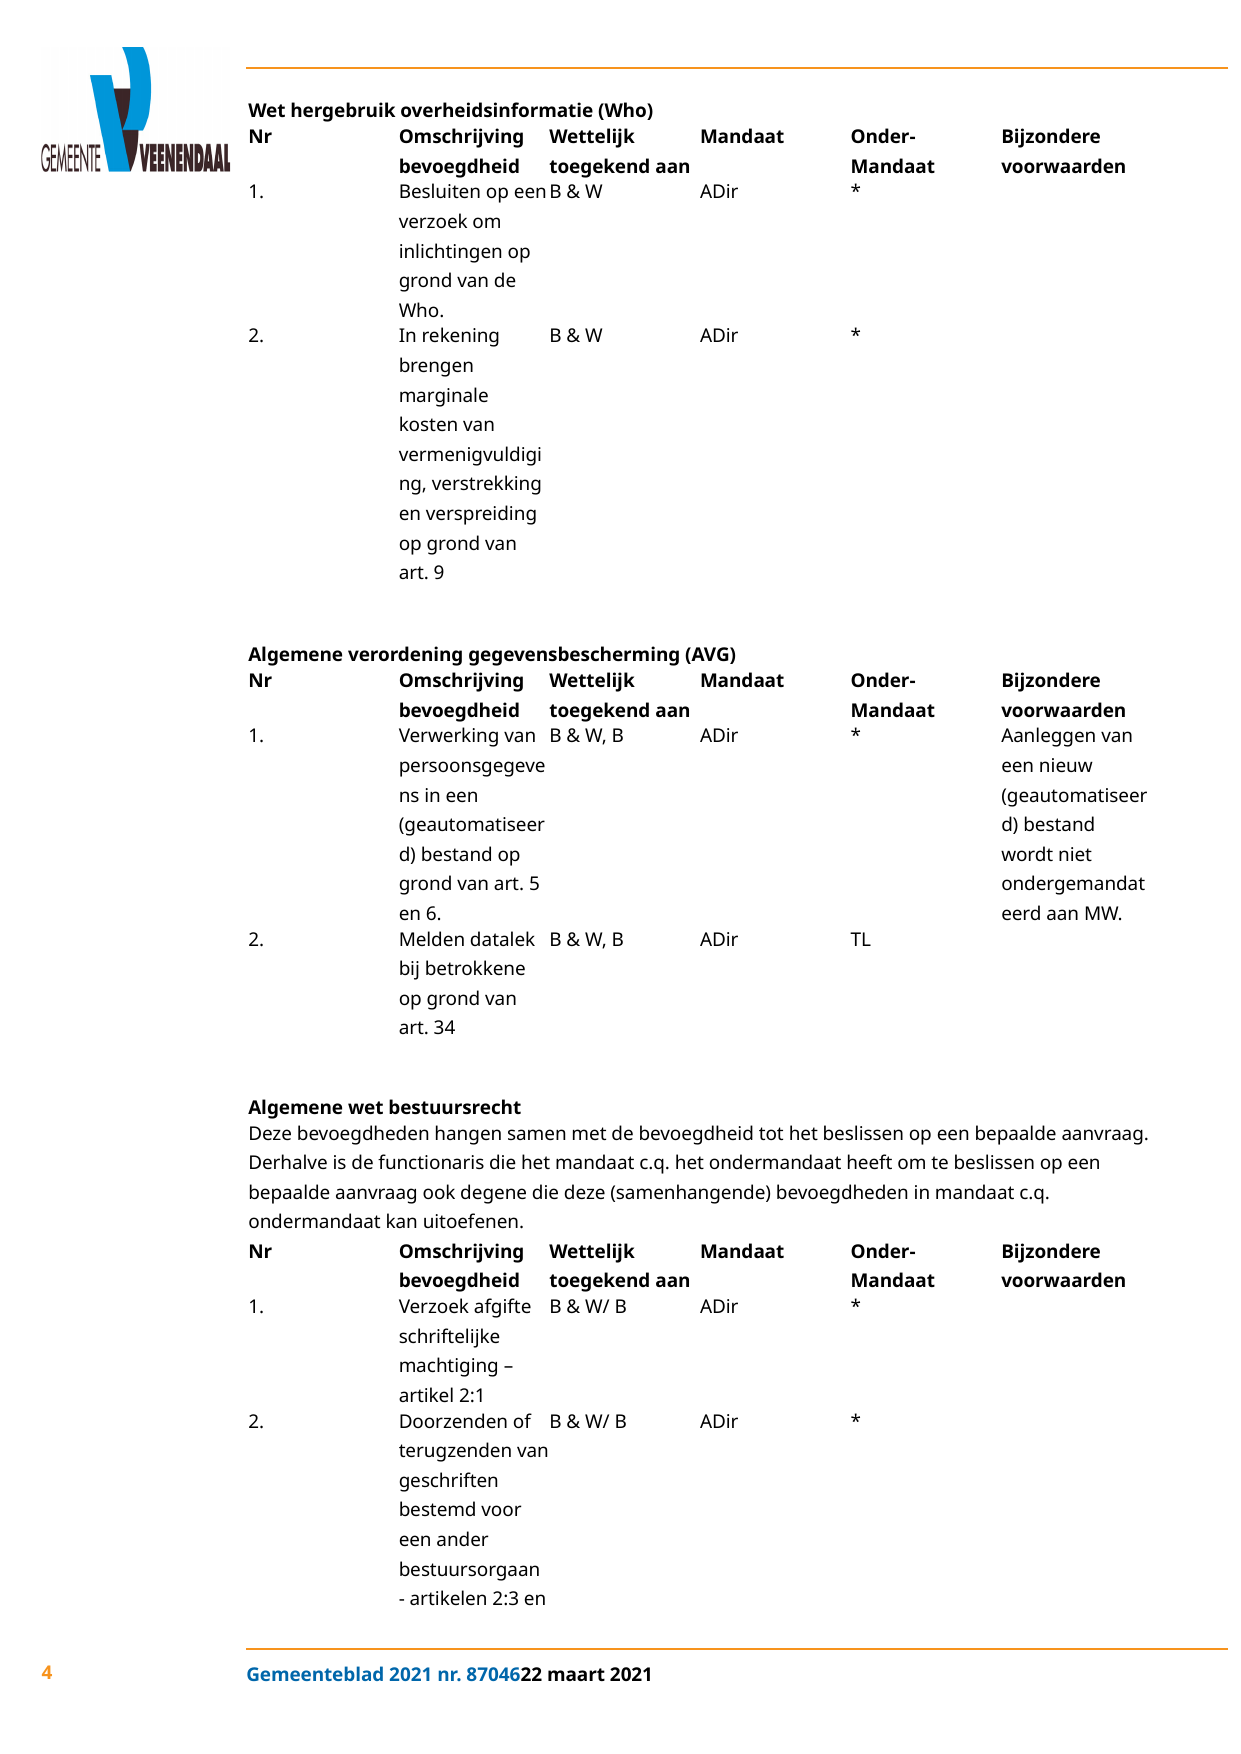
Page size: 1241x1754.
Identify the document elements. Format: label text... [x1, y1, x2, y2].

table_cell ADir [700, 179, 850, 323]
table_cell [1001, 1408, 1152, 1611]
table_cell * [850, 1408, 1001, 1611]
table_header Bijzondere voorwaarden [1001, 1238, 1152, 1293]
picture [41, 47, 130, 172]
table_header Onder- Mandaat [850, 667, 1001, 723]
table_cell Aanleggen van een nieuw (geautomatiseerd) bestand wordt niet ondergemandateerd aan MW. [1001, 723, 1152, 926]
table_header Mandaat [700, 667, 850, 723]
table_header Wettelijk toegekend aan [549, 667, 700, 723]
table_header Omschrijving bevoegdheid [399, 1238, 549, 1293]
table_cell TL [850, 926, 1001, 1040]
table_header Mandaat [700, 123, 850, 179]
table_header Nr [248, 123, 398, 179]
table_cell * [850, 1294, 1001, 1408]
table_cell [248, 323, 398, 585]
table_cell B & W, B [549, 926, 700, 1040]
table_header Onder- Mandaat [850, 123, 1001, 179]
text Wet hergebruik overheidsinformatie (Who) [248, 95, 1152, 123]
text Algemene verordening gegevensbescherming (AVG) [248, 639, 1152, 667]
table_cell Melden datalek bij betrokkene op grond van art. 34 [399, 926, 549, 1040]
table_cell ADir [700, 1294, 850, 1408]
table_cell * [850, 179, 1001, 323]
table_cell B & W/ B [549, 1294, 700, 1408]
table_cell [248, 926, 398, 1040]
table_header Mandaat [700, 1238, 850, 1293]
table_header Nr [248, 1238, 398, 1293]
table_cell Verzoek afgifte schriftelijke machtiging – artikel 2:1 [399, 1294, 549, 1408]
table_cell ADir [700, 1408, 850, 1611]
table_cell Verwerking van persoonsgegevens in een (geautomatiseerd) bestand op grond van art. 5 en 6. [399, 723, 549, 926]
table_cell [1001, 1294, 1152, 1408]
picture [123, 47, 231, 172]
table_cell B & W, B [549, 723, 700, 926]
table_cell [248, 179, 398, 323]
table_cell [1001, 179, 1152, 323]
table_header Omschrijving bevoegdheid [399, 667, 549, 723]
table_header Wettelijk toegekend aan [549, 123, 700, 179]
table_cell B & W/ B [549, 1408, 700, 1611]
table_header Bijzondere voorwaarden [1001, 667, 1152, 723]
table_cell [248, 723, 398, 926]
table_header Omschrijving bevoegdheid [399, 123, 549, 179]
table_cell [248, 1408, 398, 1611]
table_cell * [850, 723, 1001, 926]
table_header Nr [248, 667, 398, 723]
table_cell [1001, 323, 1152, 585]
table_cell B & W [549, 323, 700, 585]
text Algemene wet bestuursrecht [248, 1094, 1152, 1120]
table_cell Besluiten op een verzoek om inlichtingen op grond van de Who. [399, 179, 549, 323]
table_header Onder- Mandaat [850, 1238, 1001, 1293]
table_cell * [850, 323, 1001, 585]
table_cell ADir [700, 723, 850, 926]
table_cell Doorzenden of terugzenden van geschriften bestemd voor een ander bestuursorgaan - artikelen 2:3 en [399, 1408, 549, 1611]
text Deze bevoegdheden hangen samen met de bevoegdheid tot het beslissen op een bepaalde aanvraag. Derhalve is de functionaris die het mandaat c.q. het ondermandaat heeft om te beslissen op een bepaalde aanvraag ook degene die deze (samenhangende) bevoegdheden in mandaat c.q. ondermandaat kan uitoefenen. [248, 1120, 1152, 1234]
table_cell B & W [549, 179, 700, 323]
table_cell In rekening brengen marginale kosten van vermenigvuldiging, verstrekking en verspreiding op grond van art. 9 [399, 323, 549, 585]
table_cell ADir [700, 323, 850, 585]
table_cell ADir [700, 926, 850, 1040]
table_cell [1001, 926, 1152, 1040]
table_header Bijzondere voorwaarden [1001, 123, 1152, 179]
table_header Wettelijk toegekend aan [549, 1238, 700, 1293]
table_cell [248, 1294, 398, 1408]
